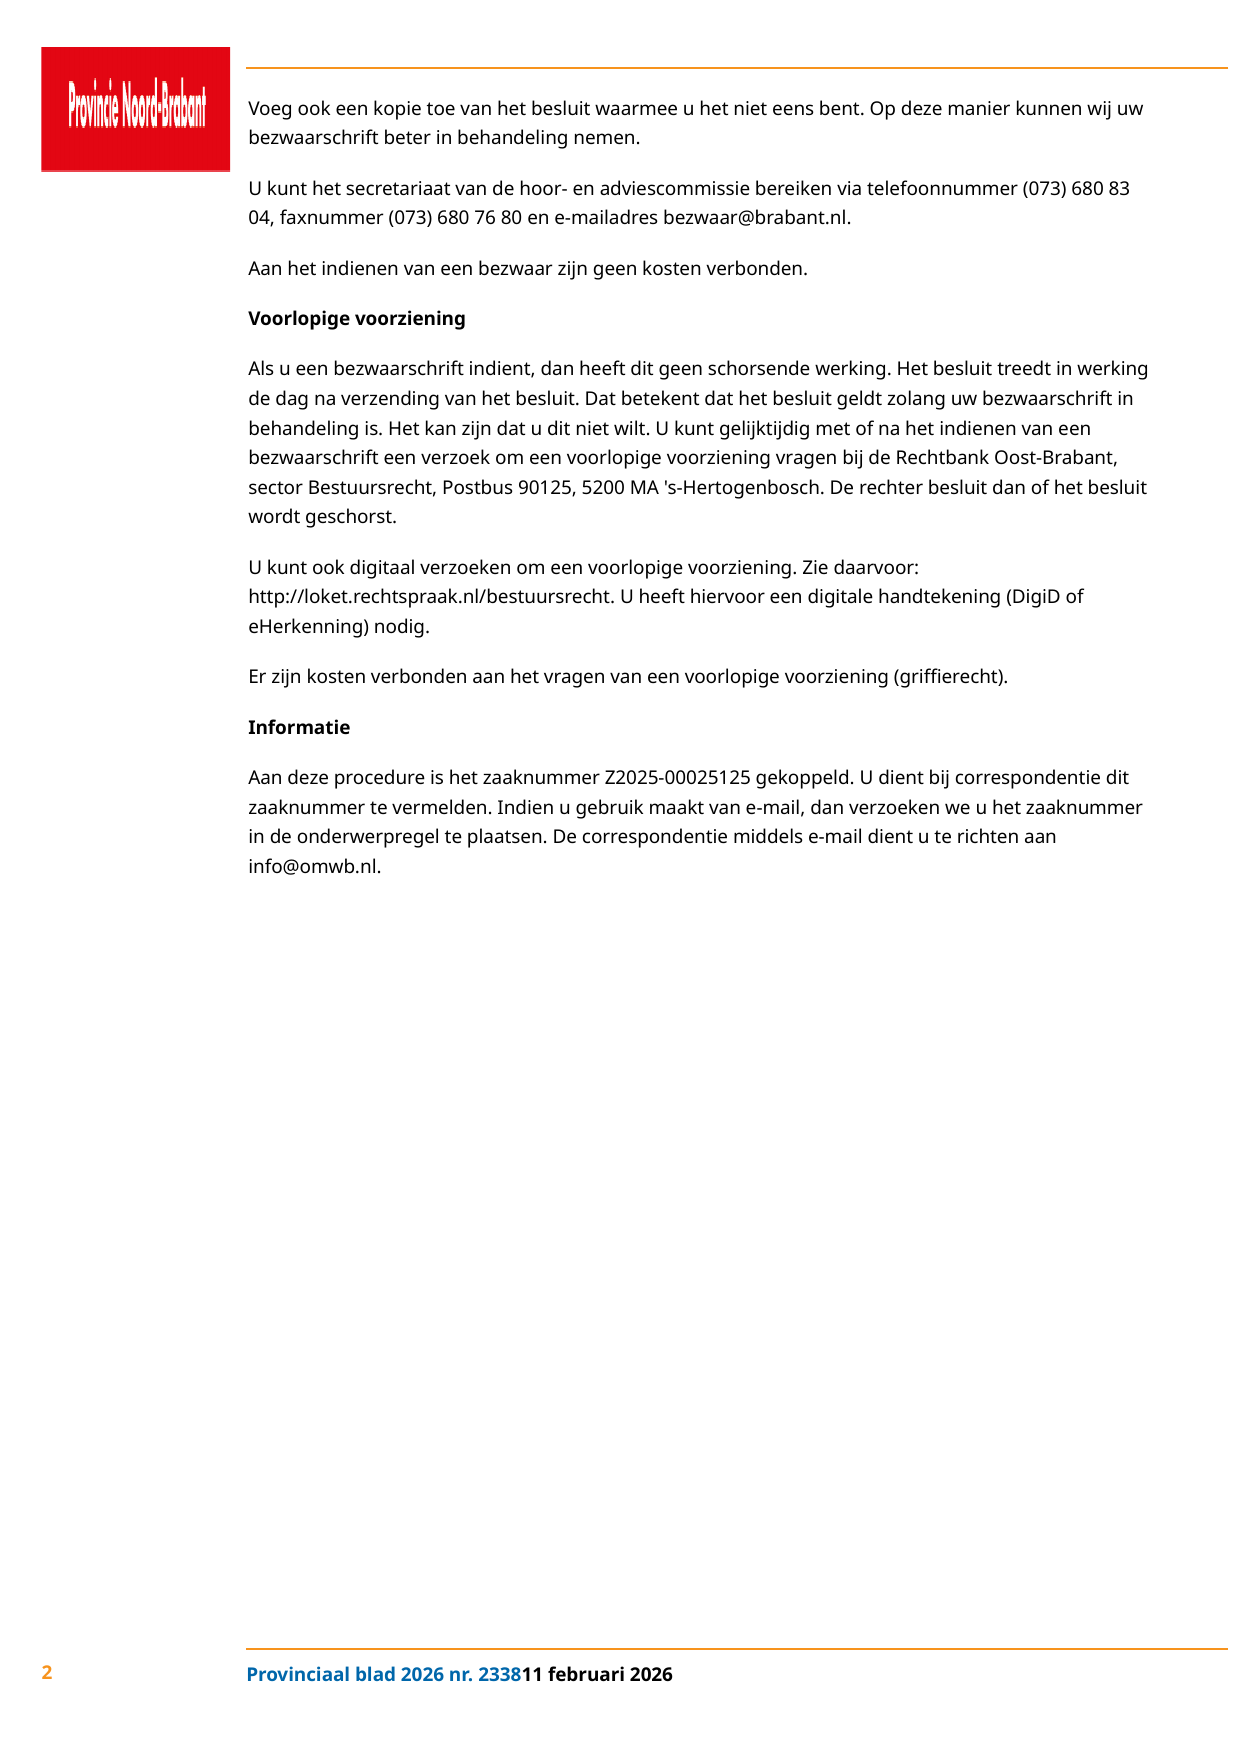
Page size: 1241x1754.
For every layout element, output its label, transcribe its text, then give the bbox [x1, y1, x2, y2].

text Voorlopige voorziening [248, 305, 1152, 331]
text Aan deze procedure is het zaaknummer Z2025-00025125 gekoppeld. U dient bij correspondentie dit zaaknummer te vermelden. Indien u gebruik maakt van e-mail, dan verzoeken we u het zaaknummer in de onderwerpregel te plaatsen. De correspondentie middels e-mail dient u te richten aan info@omwb.nl. [248, 764, 1152, 879]
text Informatie [248, 714, 1152, 740]
text Voeg ook een kopie toe van het besluit waarmee u het niet eens bent. Op deze manier kunnen wij uw bezwaarschrift beter in behandeling nemen. [248, 95, 1152, 150]
text U kunt het secretariaat van de hoor- en adviescommissie bereiken via telefoonnummer (073) 680 83 04, faxnummer (073) 680 76 80 en e-mailadres bezwaar@brabant.nl. [248, 175, 1152, 230]
picture [41, 47, 231, 172]
text Er zijn kosten verbonden aan het vragen van een voorlopige voorziening (griffierecht). [248, 663, 1152, 689]
text U kunt ook digitaal verzoeken om een voorlopige voorziening. Zie daarvoor: http://loket.rechtspraak.nl/bestuursrecht. U heeft hiervoor een digitale handtekening (DigiD of eHerkenning) nodig. [248, 554, 1152, 639]
text Als u een bezwaarschrift indient, dan heeft dit geen schorsende werking. Het besluit treedt in werking de dag na verzending van het besluit. Dat betekent dat het besluit geldt zolang uw bezwaarschrift in behandeling is. Het kan zijn dat u dit niet wilt. U kunt gelijktijdig met of na het indienen van een bezwaarschrift een verzoek om een voorlopige voorziening vragen bij de Rechtbank Oost-Brabant, sector Bestuursrecht, Postbus 90125, 5200 MA 's‑Hertogenbosch. De rechter besluit dan of het besluit wordt geschorst. [248, 356, 1152, 529]
text Aan het indienen van een bezwaar zijn geen kosten verbonden. [248, 255, 1152, 281]
